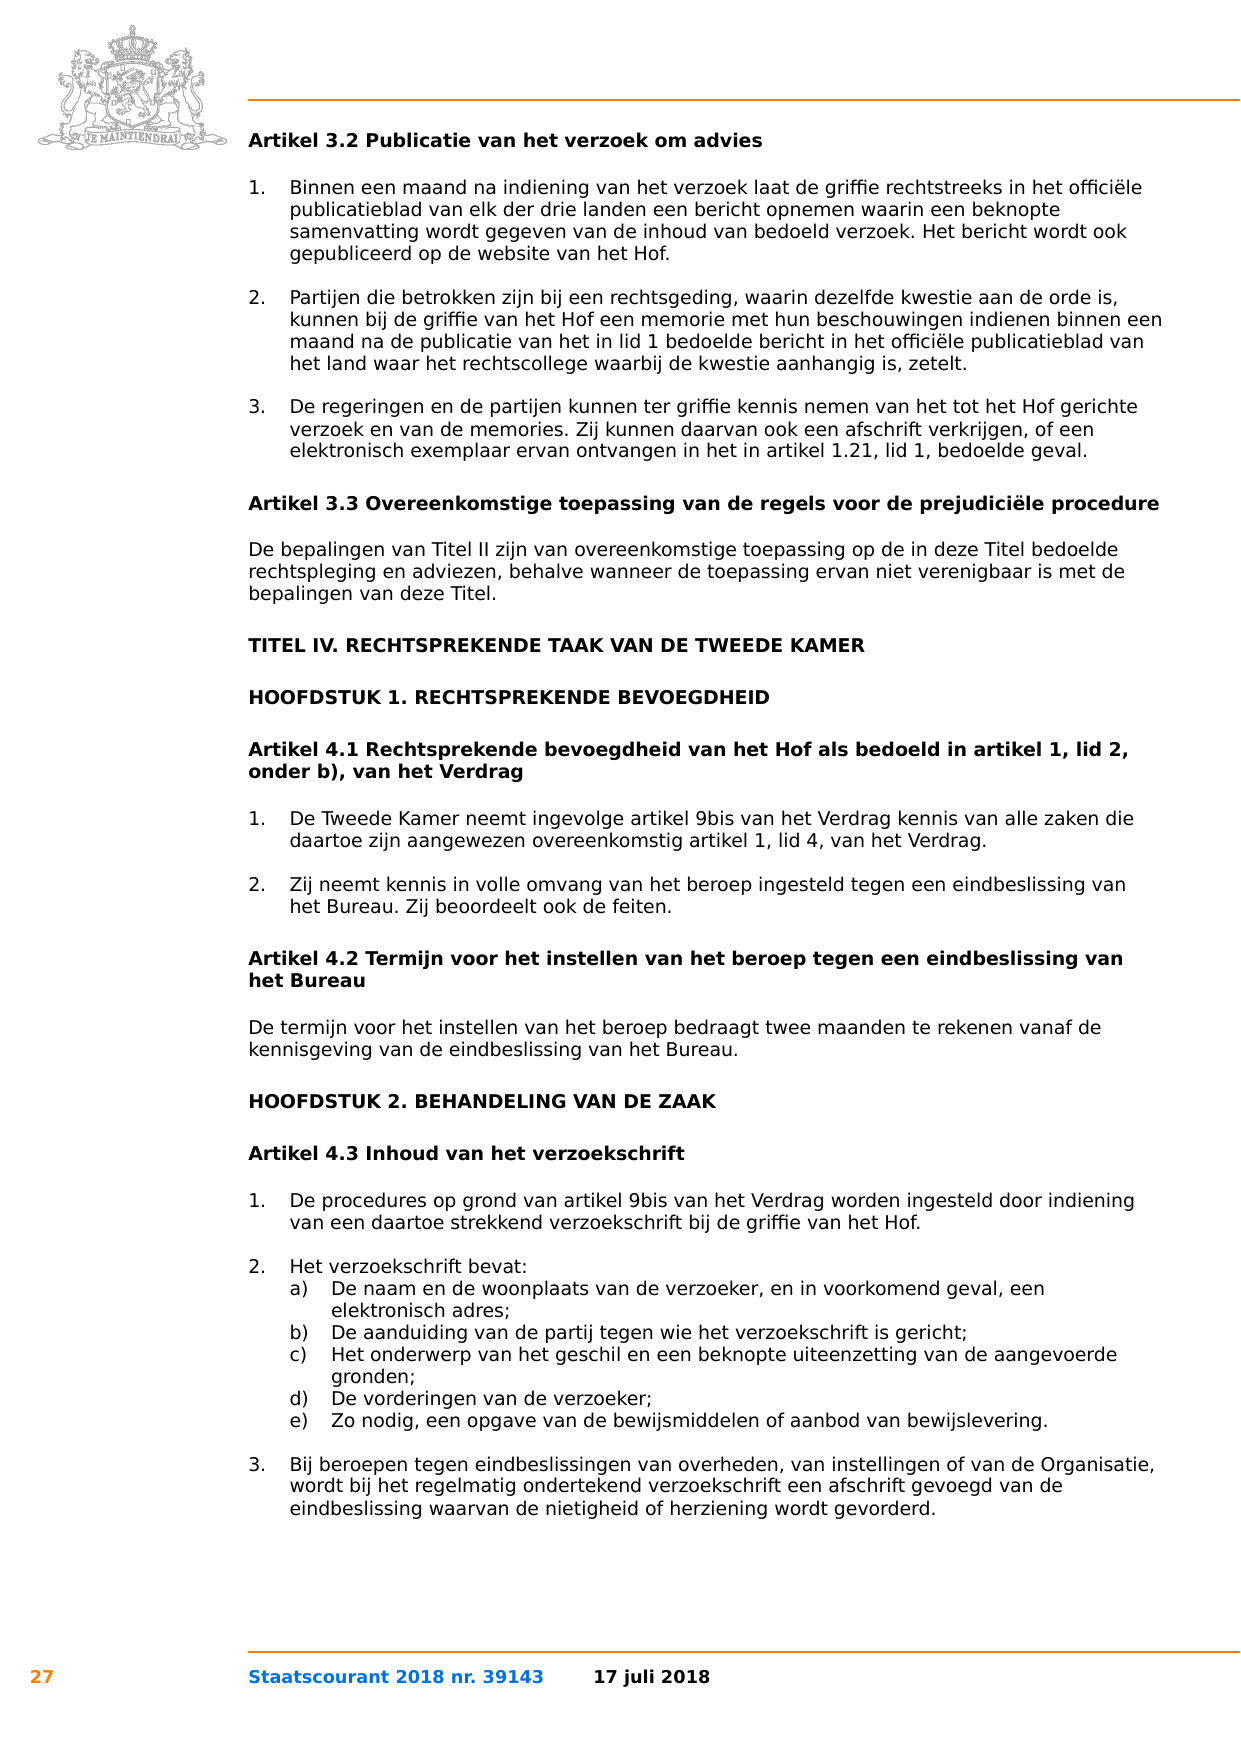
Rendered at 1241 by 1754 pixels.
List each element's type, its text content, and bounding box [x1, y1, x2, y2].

text d) De vorderingen van de verzoeker; [289, 1388, 1163, 1409]
text b) De aanduiding van de partij tegen wie het verzoekschrift is gericht; [289, 1322, 1163, 1344]
subtitle Artikel 3.2 Publicatie van het verzoek om advies [248, 130, 1163, 152]
text 3. Bij beroepen tegen eindbeslissingen van overheden, van instellingen of van de Organisatie, wordt bij het regelmatig ondertekend verzoekschrift een afschrift gevoegd van de eindbeslissing waarvan de nietigheid of herziening wordt gevorderd. [248, 1453, 1163, 1519]
text 2. Het verzoekschrift bevat: [248, 1256, 1163, 1278]
text a) De naam en de woonplaats van de verzoeker, en in voorkomend geval, een elektronisch adres; [289, 1278, 1163, 1322]
subtitle Artikel 4.2 Termijn voor het instellen van het beroep tegen een eindbeslissing van het Bureau [248, 948, 1163, 992]
subtitle HOOFDSTUK 2. BEHANDELING VAN DE ZAAK [248, 1091, 1163, 1113]
subtitle Artikel 4.3 Inhoud van het verzoekschrift [248, 1143, 1163, 1165]
subtitle Artikel 4.1 Rechtsprekende bevoegdheid van het Hof als bedoeld in artikel 1, lid 2, onder b), van het Verdrag [248, 739, 1163, 783]
text e) Zo nodig, een opgave van de bewijsmiddelen of aanbod van bewijslevering. [289, 1409, 1163, 1432]
text 3. De regeringen en de partijen kunnen ter griffie kennis nemen van het tot het Hof gerichte verzoek en van de memories. Zij kunnen daarvan ook een afschrift verkrijgen, of een elektronisch exemplaar ervan ontvangen in het in artikel 1.21, lid 1, bedoelde geval. [248, 396, 1163, 462]
text 2. Partijen die betrokken zijn bij een rechtsgeding, waarin dezelfde kwestie aan de orde is, kunnen bij de griffie van het Hof een memorie met hun beschouwingen indienen binnen een maand na de publicatie van het in lid 1 bedoelde bericht in het officiële publicatieblad van het land waar het rechtscollege waarbij de kwestie aanhangig is, zetelt. [248, 287, 1163, 374]
subtitle TITEL IV. RECHTSPREKENDE TAAK VAN DE TWEEDE KAMER [248, 635, 1163, 657]
picture [38, 25, 227, 150]
text 1. De Tweede Kamer neemt ingevolge artikel 9bis van het Verdrag kennis van alle zaken die daartoe zijn aangewezen overeenkomstig artikel 1, lid 4, van het Verdrag. [248, 808, 1163, 852]
subtitle HOOFDSTUK 1. RECHTSPREKENDE BEVOEGDHEID [248, 687, 1163, 709]
text 1. De procedures op grond van artikel 9bis van het Verdrag worden ingesteld door indiening van een daartoe strekkend verzoekschrift bij de griffie van het Hof. [248, 1190, 1163, 1234]
text De termijn voor het instellen van het beroep bedraagt twee maanden te rekenen vanaf de kennisgeving van de eindbeslissing van het Bureau. [248, 1017, 1163, 1061]
text 1. Binnen een maand na indiening van het verzoek laat de griffie rechtstreeks in het officiële publicatieblad van elk der drie landen een bericht opnemen waarin een beknopte samenvatting wordt gegeven van de inhoud van bedoeld verzoek. Het bericht wordt ook gepubliceerd op de website van het Hof. [248, 177, 1163, 265]
text c) Het onderwerp van het geschil en een beknopte uiteenzetting van de aangevoerde gronden; [289, 1344, 1163, 1388]
subtitle Artikel 3.3 Overeenkomstige toepassing van de regels voor de prejudiciële procedure [248, 492, 1163, 514]
text 2. Zij neemt kennis in volle omvang van het beroep ingesteld tegen een eindbeslissing van het Bureau. Zij beoordeelt ook de feiten. [248, 874, 1163, 918]
text De bepalingen van Titel II zijn van overeenkomstige toepassing op de in deze Titel bedoelde rechtspleging en adviezen, behalve wanneer de toepassing ervan niet verenigbaar is met de bepalingen van deze Titel. [248, 539, 1163, 605]
